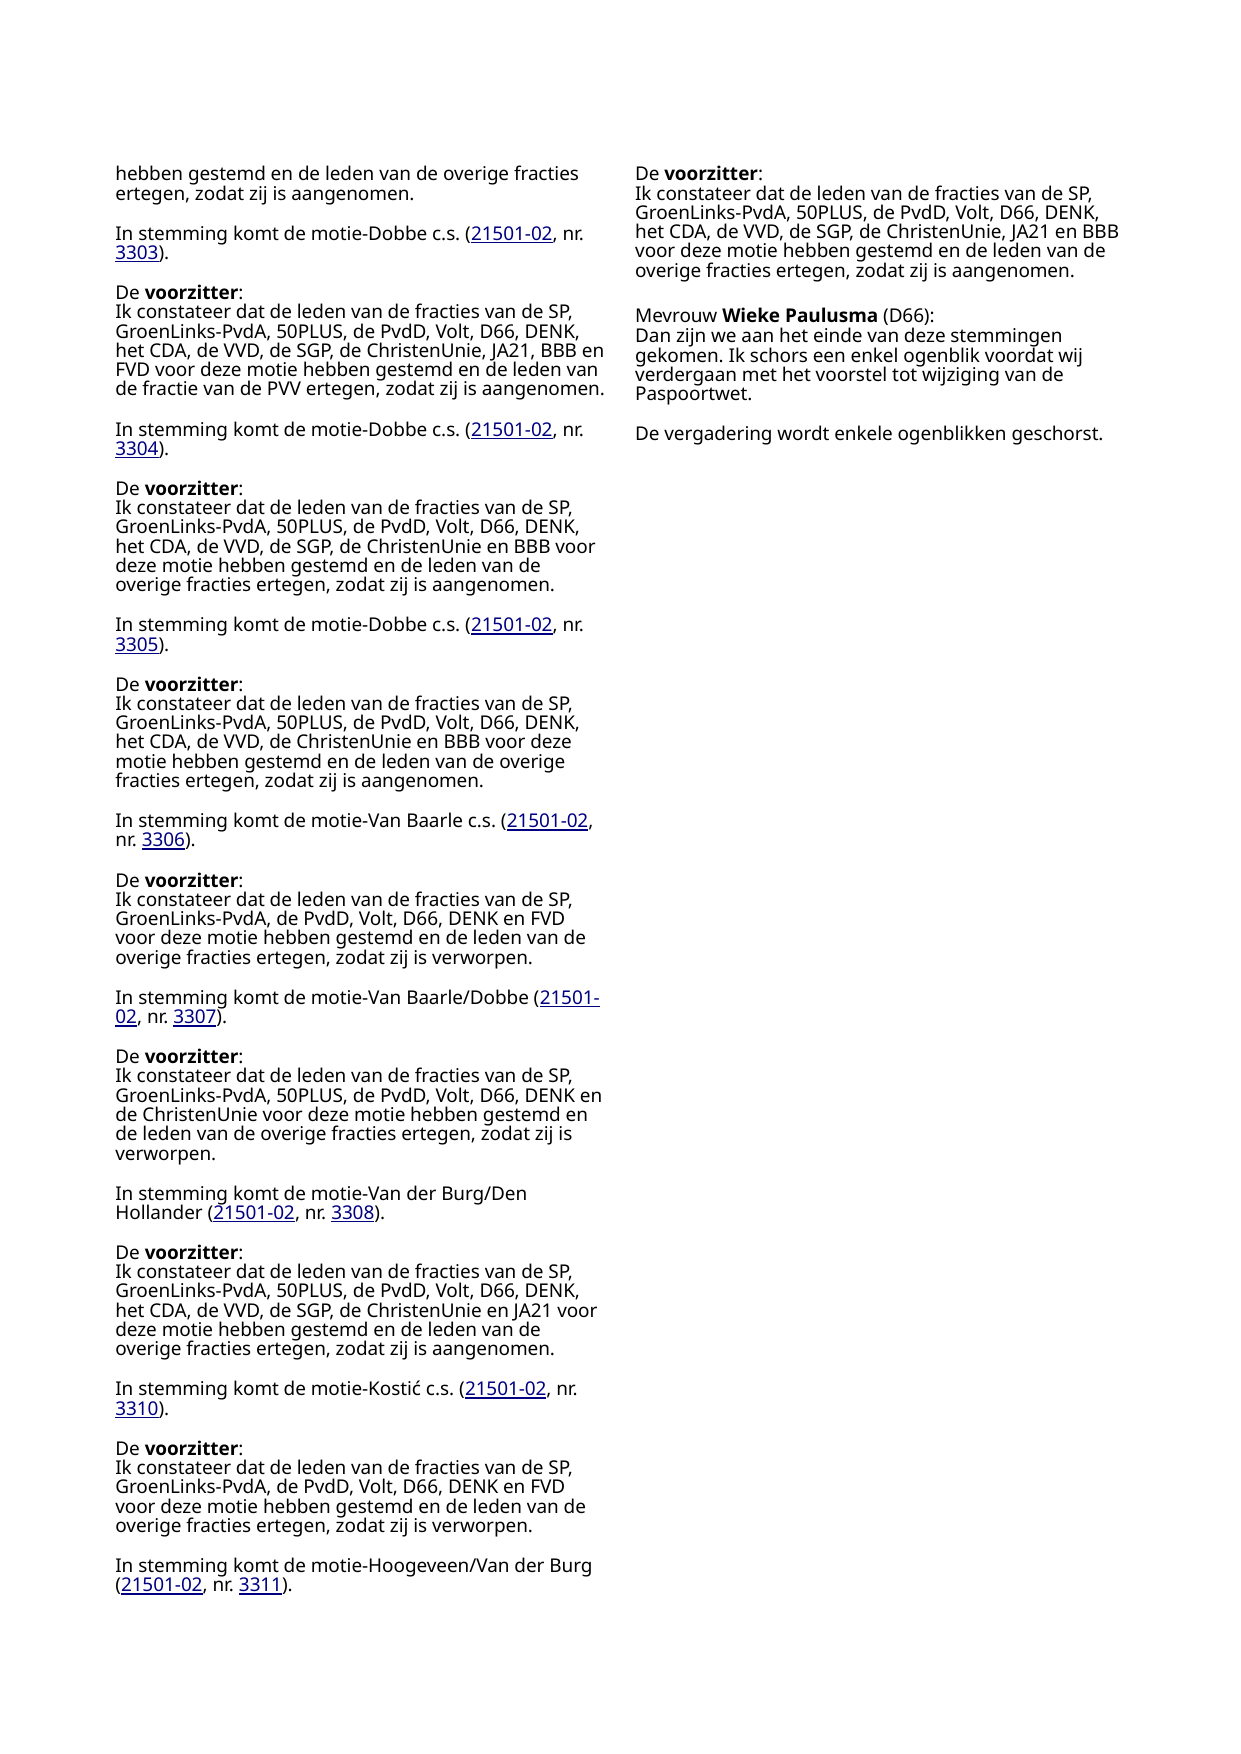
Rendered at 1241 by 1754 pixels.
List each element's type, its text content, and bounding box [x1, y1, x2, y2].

text De voorzitter: [115, 1244, 605, 1263]
text In stemming komt de motie-Kostić c.s. (21501-02, nr. 3310). [115, 1380, 605, 1419]
text In stemming komt de motie-Hoogeveen/Van der Burg (21501-02, nr. 3311). [115, 1557, 605, 1596]
text De voorzitter: [115, 284, 605, 303]
text Mevrouw Wieke Paulusma (D66): [635, 302, 1125, 327]
text Dan zijn we aan het einde van deze stemmingen gekomen. Ik schors een enkel ogenblik voordat wij verdergaan met het voorstel tot wijziging van de Paspoortwet. [635, 327, 1125, 404]
text hebben gestemd en de leden van de overige fracties ertegen, zodat zij is aangenomen. [115, 165, 605, 204]
text Ik constateer dat de leden van de fracties van de SP, GroenLinks-PvdA, de PvdD, Volt, D66, DENK en FVD voor deze motie hebben gestemd en de leden van de overige fracties ertegen, zodat zij is verworpen. [115, 1459, 605, 1536]
text Ik constateer dat de leden van de fracties van de SP, GroenLinks-PvdA, 50PLUS, de PvdD, Volt, D66, DENK en de ChristenUnie voor deze motie hebben gestemd en de leden van de overige fracties ertegen, zodat zij is verworpen. [115, 1067, 605, 1164]
text De voorzitter: [115, 1440, 605, 1459]
text In stemming komt de motie-Dobbe c.s. (21501-02, nr. 3305). [115, 616, 605, 655]
text De voorzitter: [115, 1048, 605, 1067]
text In stemming komt de motie-Van Baarle c.s. (21501-02, nr. 3306). [115, 812, 605, 851]
text De voorzitter: [635, 165, 1125, 184]
text In stemming komt de motie-Dobbe c.s. (21501-02, nr. 3303). [115, 225, 605, 263]
text Ik constateer dat de leden van de fracties van de SP, GroenLinks-PvdA, 50PLUS, de PvdD, Volt, D66, DENK, het CDA, de VVD, de SGP, de ChristenUnie en BBB voor deze motie hebben gestemd en de leden van de overige fracties ertegen, zodat zij is aangenomen. [115, 499, 605, 596]
text De voorzitter: [115, 676, 605, 695]
text Ik constateer dat de leden van de fracties van de SP, GroenLinks-PvdA, de PvdD, Volt, D66, DENK en FVD voor deze motie hebben gestemd en de leden van de overige fracties ertegen, zodat zij is verworpen. [115, 891, 605, 968]
text Ik constateer dat de leden van de fracties van de SP, GroenLinks-PvdA, 50PLUS, de PvdD, Volt, D66, DENK, het CDA, de VVD, de SGP, de ChristenUnie, JA21 en BBB voor deze motie hebben gestemd en de leden van de overige fracties ertegen, zodat zij is aangenomen. [635, 184, 1125, 281]
text De voorzitter: [115, 872, 605, 891]
text De vergadering wordt enkele ogenblikken geschorst. [635, 425, 1125, 445]
text In stemming komt de motie-Van der Burg/Den Hollander (21501-02, nr. 3308). [115, 1184, 605, 1223]
text In stemming komt de motie-Van Baarle/Dobbe (21501-02, nr. 3307). [115, 989, 605, 1027]
text Ik constateer dat de leden van de fracties van de SP, GroenLinks-PvdA, 50PLUS, de PvdD, Volt, D66, DENK, het CDA, de VVD, de SGP, de ChristenUnie, JA21, BBB en FVD voor deze motie hebben gestemd en de leden van de fractie van de PVV ertegen, zodat zij is aangenomen. [115, 303, 605, 400]
text De voorzitter: [115, 480, 605, 499]
text In stemming komt de motie-Dobbe c.s. (21501-02, nr. 3304). [115, 421, 605, 459]
text Ik constateer dat de leden van de fracties van de SP, GroenLinks-PvdA, 50PLUS, de PvdD, Volt, D66, DENK, het CDA, de VVD, de ChristenUnie en BBB voor deze motie hebben gestemd en de leden van de overige fracties ertegen, zodat zij is aangenomen. [115, 695, 605, 791]
text Ik constateer dat de leden van de fracties van de SP, GroenLinks-PvdA, 50PLUS, de PvdD, Volt, D66, DENK, het CDA, de VVD, de SGP, de ChristenUnie en JA21 voor deze motie hebben gestemd en de leden van de overige fracties ertegen, zodat zij is aangenomen. [115, 1263, 605, 1359]
